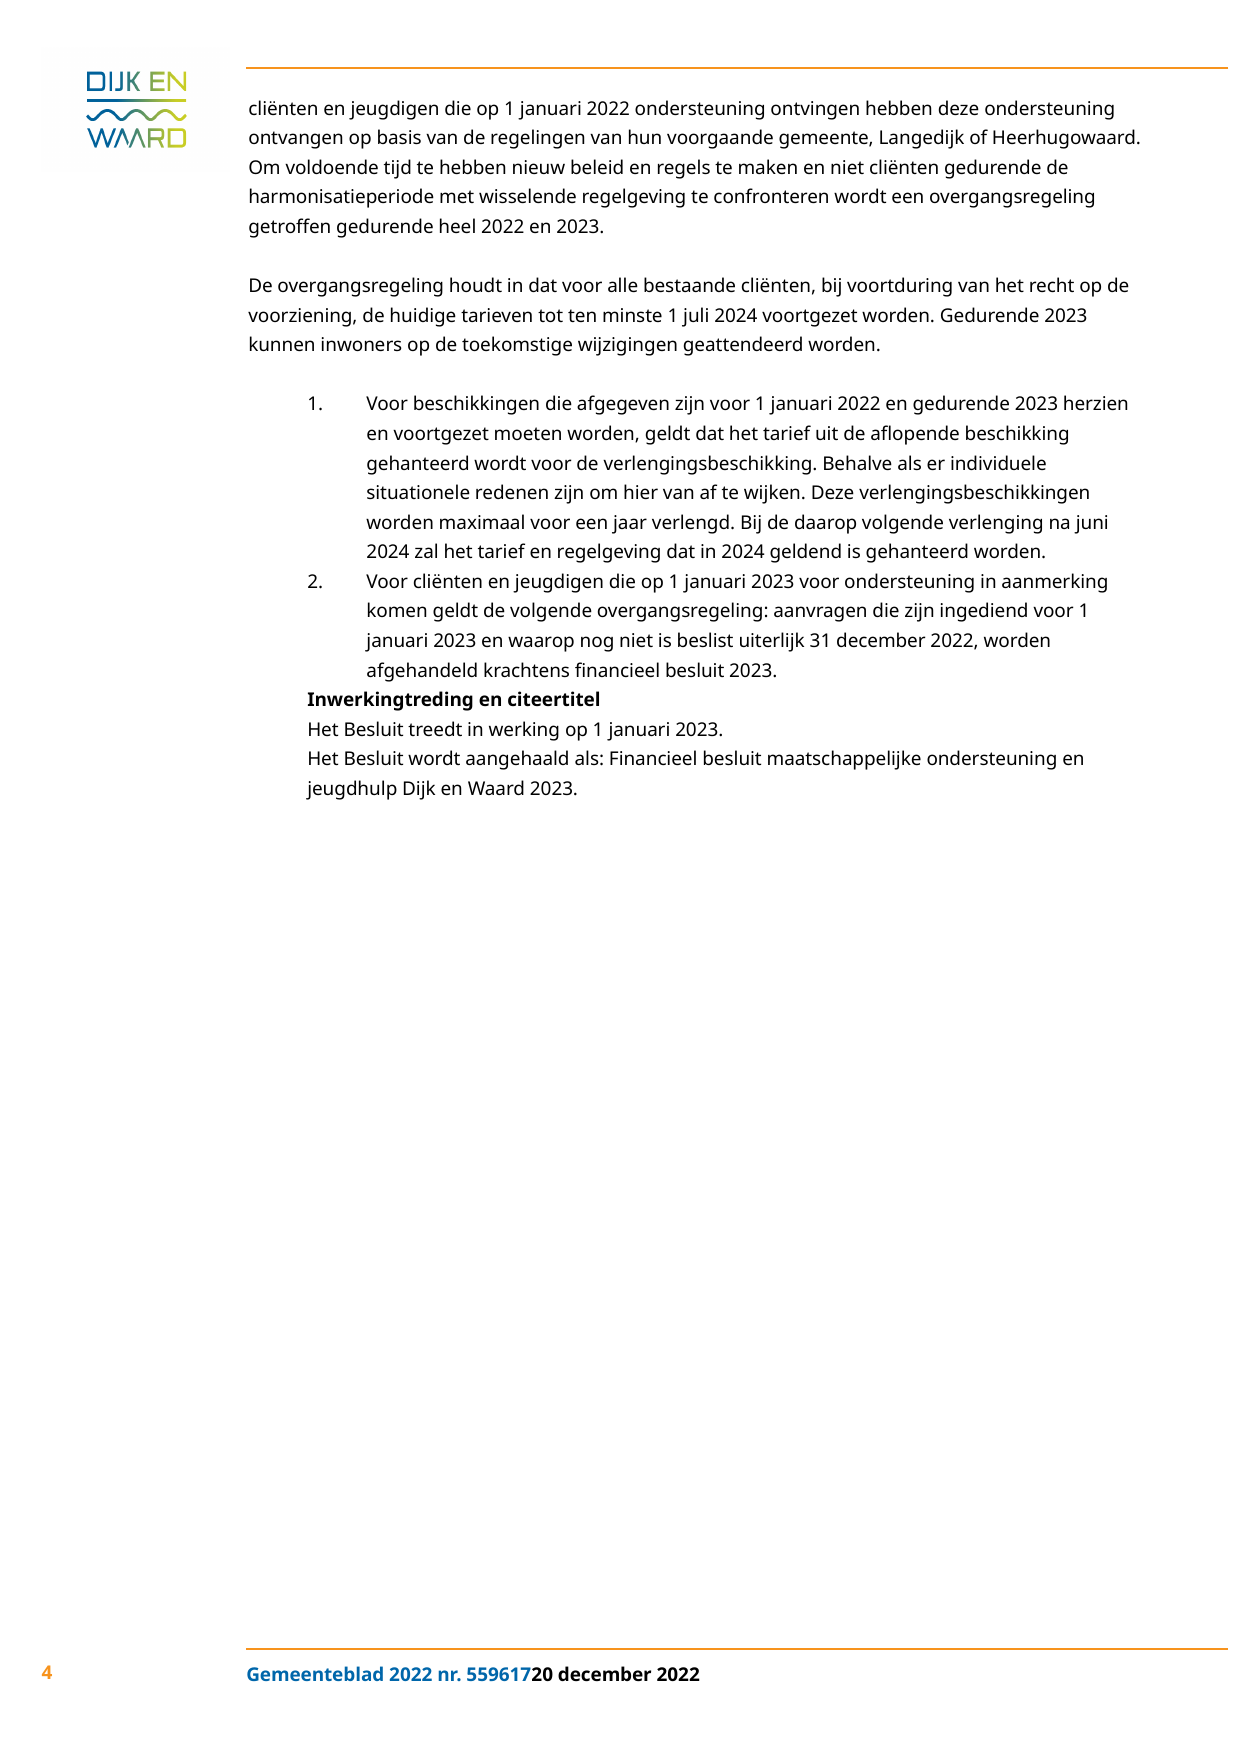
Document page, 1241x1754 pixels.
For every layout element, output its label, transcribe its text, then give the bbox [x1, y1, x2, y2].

list Voor beschikkingen die afgegeven zijn voor 1 januari 2022 en gedurende 2023 herzien en voortgezet moeten worden, geldt dat het tarief uit de aflopende beschikking gehanteerd wordt voor de verlengingsbeschikking. Behalve als er individuele situationele redenen zijn om hier van af te wijken. Deze verlengingsbeschikkingen worden maximaal voor een jaar verlengd. Bij de daarop volgende verlenging na juni 2024 zal het tarief en regelgeving dat in 2024 geldend is gehanteerd worden. [307, 391, 1152, 564]
list Inwerkingtreding en citeertitel [248, 686, 1152, 712]
list Voor cliënten en jeugdigen die op 1 januari 2023 voor ondersteuning in aanmerking komen geldt de volgende overgangsregeling: aanvragen die zijn ingediend voor 1 januari 2023 en waarop nog niet is beslist uiterlijk 31 december 2022, worden afgehandeld krachtens financieel besluit 2023. [307, 568, 1152, 683]
picture [41, 47, 231, 172]
text De overgangsregeling houdt in dat voor alle bestaande cliënten, bij voortduring van het recht op de voorziening, de huidige tarieven tot ten minste 1 juli 2024 voortgezet worden. Gedurende 2023 kunnen inwoners op de toekomstige wijzigingen geattendeerd worden. [248, 272, 1152, 357]
list Het Besluit wordt aangehaald als: Financieel besluit maatschappelijke ondersteuning en jeugdhulp Dijk en Waard 2023. [248, 746, 1152, 801]
list Het Besluit treedt in werking op 1 januari 2023. [248, 716, 1152, 742]
text cliënten en jeugdigen die op 1 januari 2022 ondersteuning ontvingen hebben deze ondersteuning ontvangen op basis van de regelingen van hun voorgaande gemeente, Langedijk of Heerhugowaard. Om voldoende tijd te hebben nieuw beleid en regels te maken en niet cliënten gedurende de harmonisatieperiode met wisselende regelgeving te confronteren wordt een overgangsregeling getroffen gedurende heel 2022 en 2023. [248, 95, 1152, 239]
